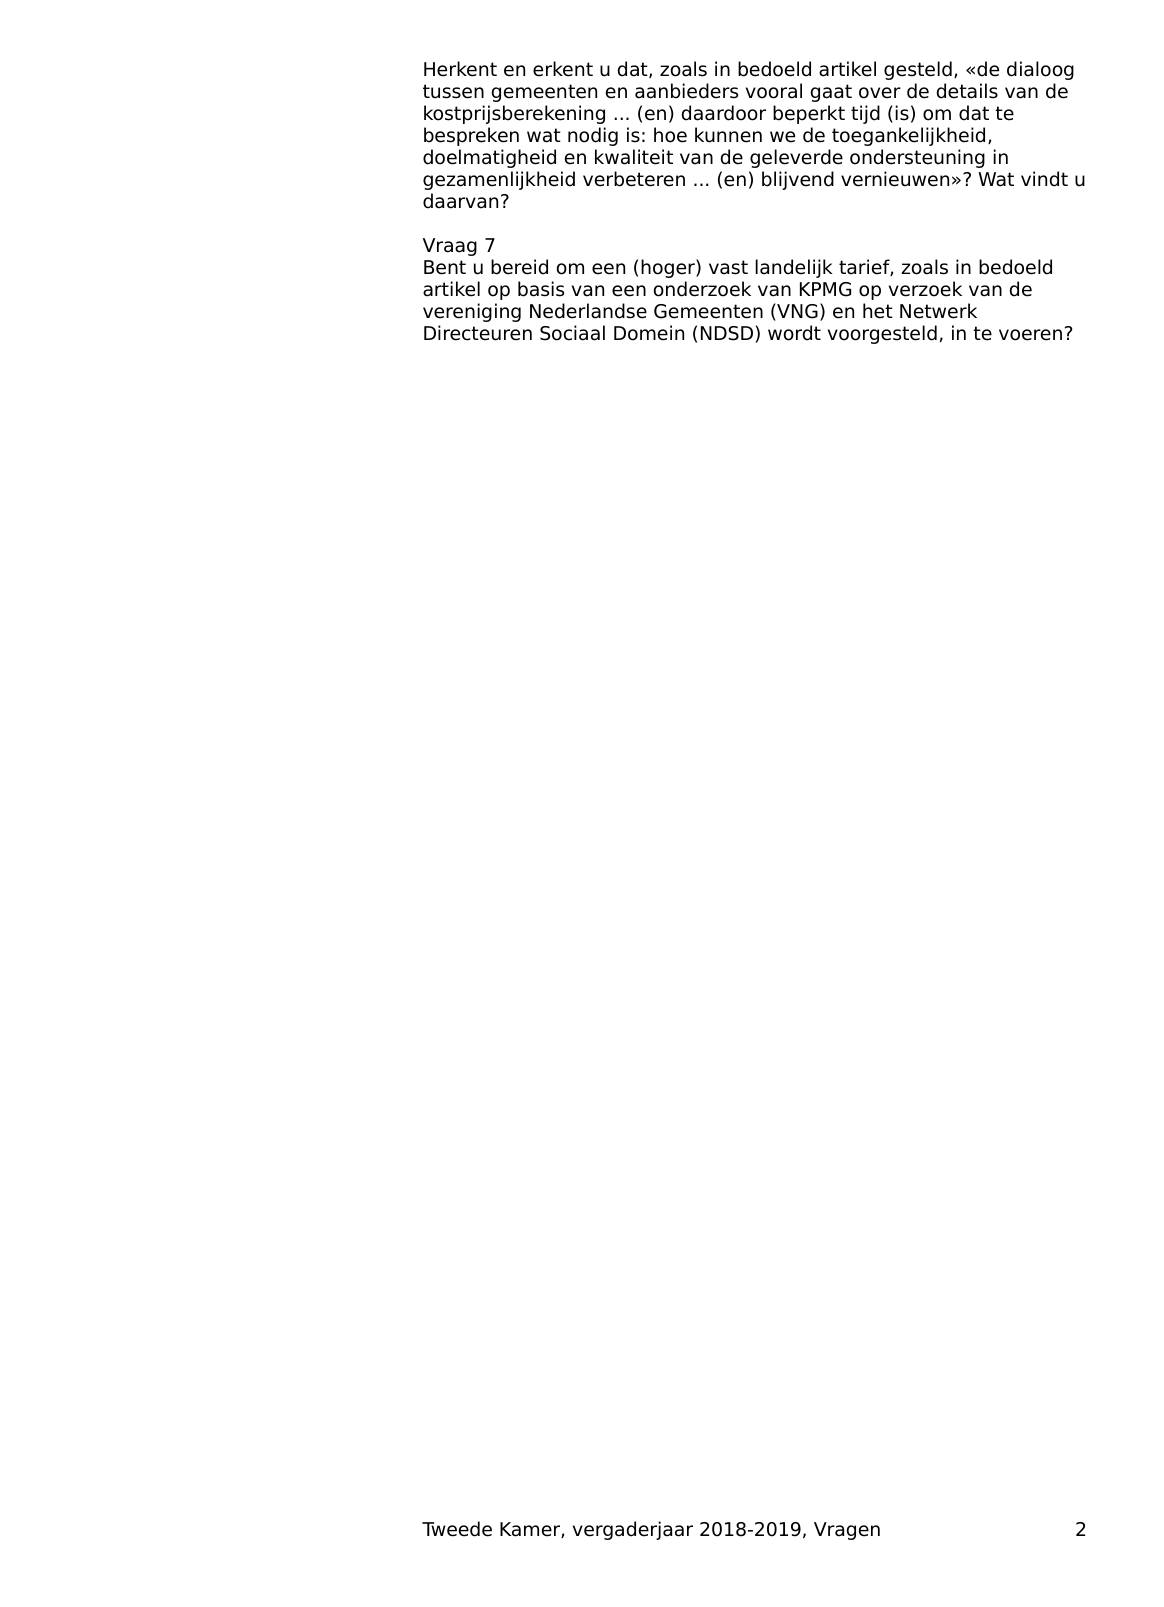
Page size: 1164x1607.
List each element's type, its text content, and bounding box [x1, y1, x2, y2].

text Bent u bereid om een (hoger) vast landelijk tarief, zoals in bedoeld artikel op basis van een onderzoek van KPMG op verzoek van de vereniging Nederlandse Gemeenten (VNG) en het Netwerk Directeuren Sociaal Domein (NDSD) wordt voorgesteld, in te voeren? [422, 257, 1087, 345]
text Vraag 7 [422, 235, 1087, 257]
text Herkent en erkent u dat, zoals in bedoeld artikel gesteld, «de dialoog tussen gemeenten en aanbieders vooral gaat over de details van de kostprijsberekening ... (en) daardoor beperkt tijd (is) om dat te bespreken wat nodig is: hoe kunnen we de toegankelijkheid, doelmatigheid en kwaliteit van de geleverde ondersteuning in gezamenlijkheid verbeteren ... (en) blijvend vernieuwen»? Wat vindt u daarvan? [422, 59, 1087, 213]
